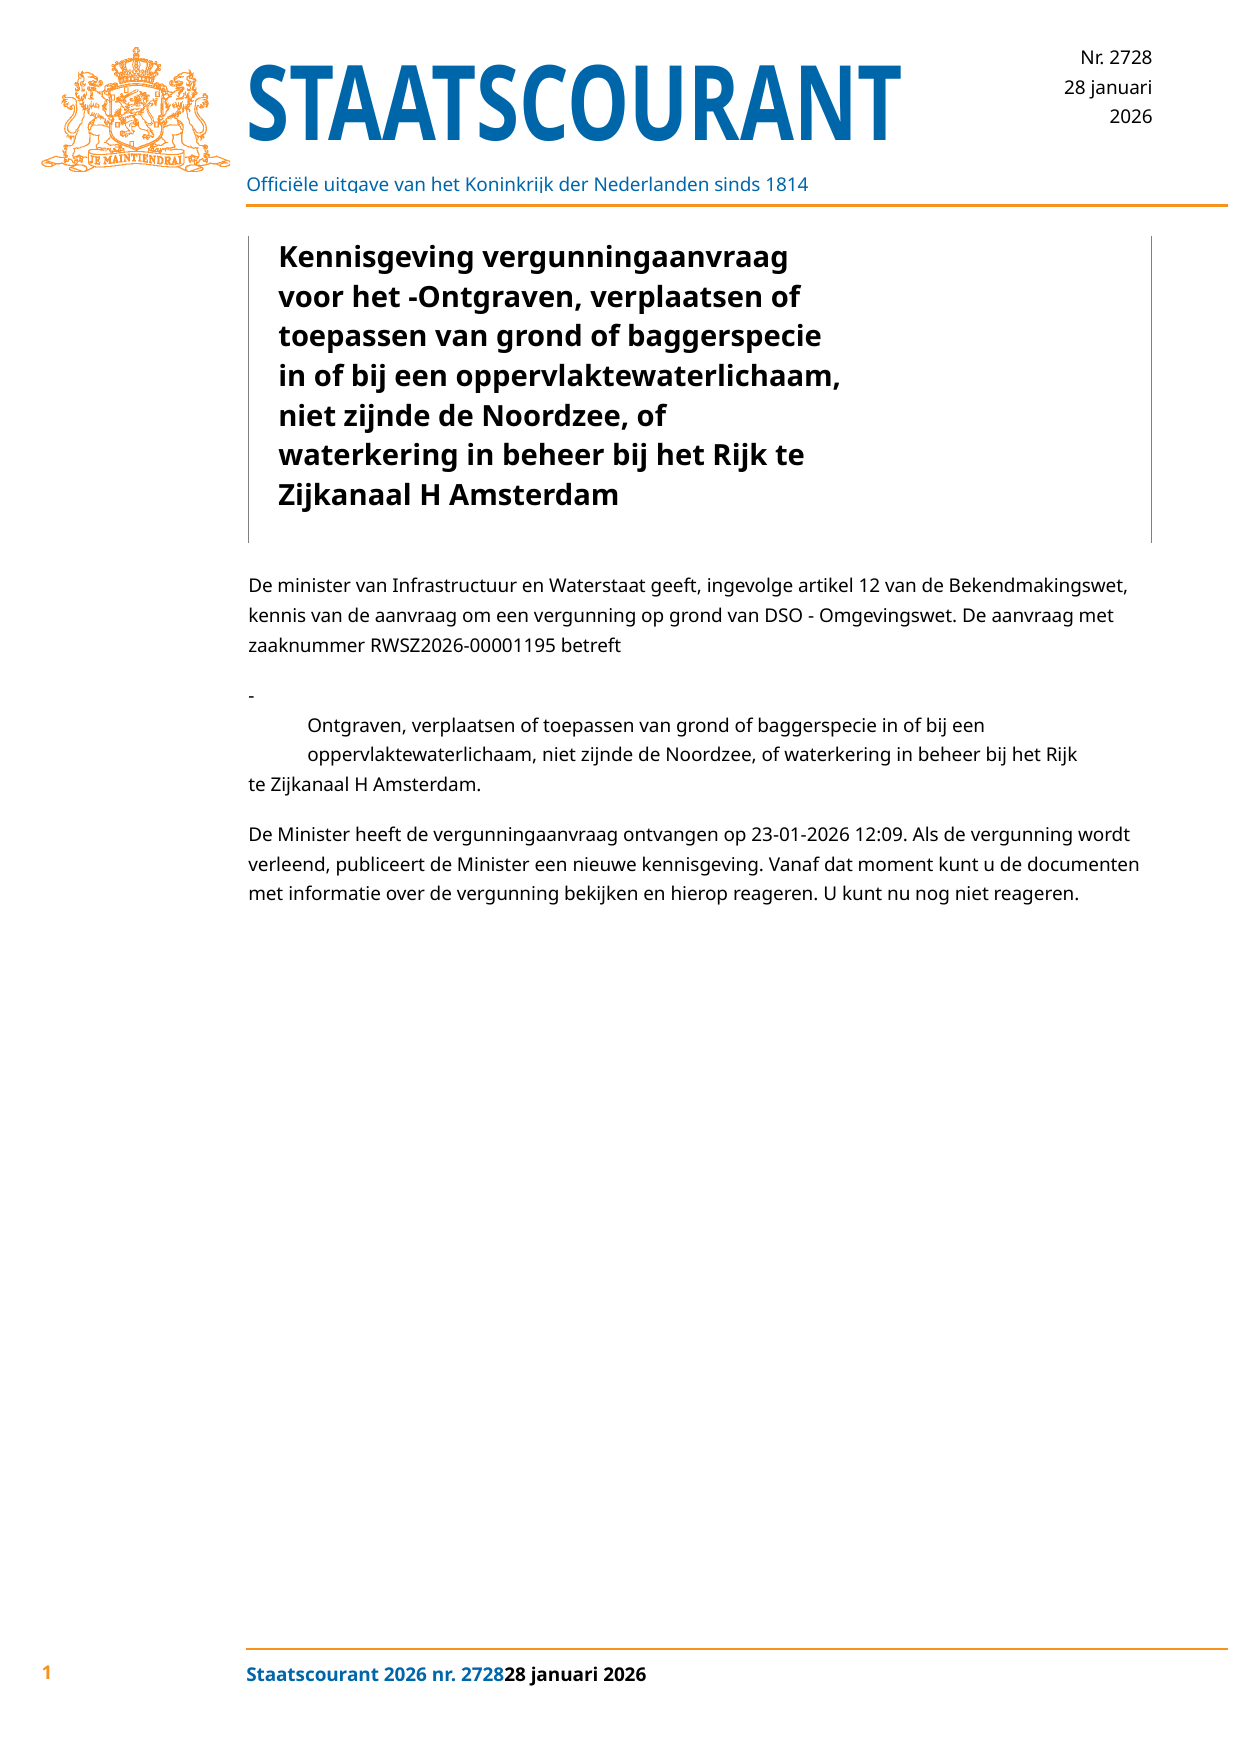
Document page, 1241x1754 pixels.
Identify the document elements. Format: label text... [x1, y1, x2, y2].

text De Minister heeft de vergunningaanvraag ontvangen op 23-01-2026 12:09. Als de vergunning wordt verleend, publiceert de Minister een nieuwe kennisgeving. Vanaf dat moment kunt u de documenten met informatie over de vergunning bekijken en hierop reageren. U kunt nu nog niet reageren. [248, 821, 1152, 906]
table_header [1090, 236, 1151, 413]
table_header [850, 236, 912, 413]
list Ontgraven, verplaatsen of toepassen van grond of baggerspecie in of bij een oppervlaktewaterlichaam, niet zijnde de Noordzee, of waterkering in beheer bij het Rijk [248, 712, 1152, 767]
text te Zijkanaal H Amsterdam. [248, 771, 1152, 797]
picture [912, 236, 1090, 414]
table_header [850, 414, 1151, 543]
table_header Kennisgeving vergunningaanvraag voor het -Ontgraven, verplaatsen of toepassen van grond of baggerspecie in of bij een oppervlaktewaterlichaam, niet zijnde de Noordzee, of waterkering in beheer bij het Rijk te Zijkanaal H Amsterdam [249, 236, 850, 543]
picture [41, 47, 231, 172]
text De minister van Infrastructuur en Waterstaat geeft, ingevolge artikel 12 van de Bekendmakingswet, kennis van de aanvraag om een vergunning op grond van DSO - Omgevingswet. De aanvraag met zaaknummer RWSZ2026-00001195 betreft [248, 573, 1152, 658]
